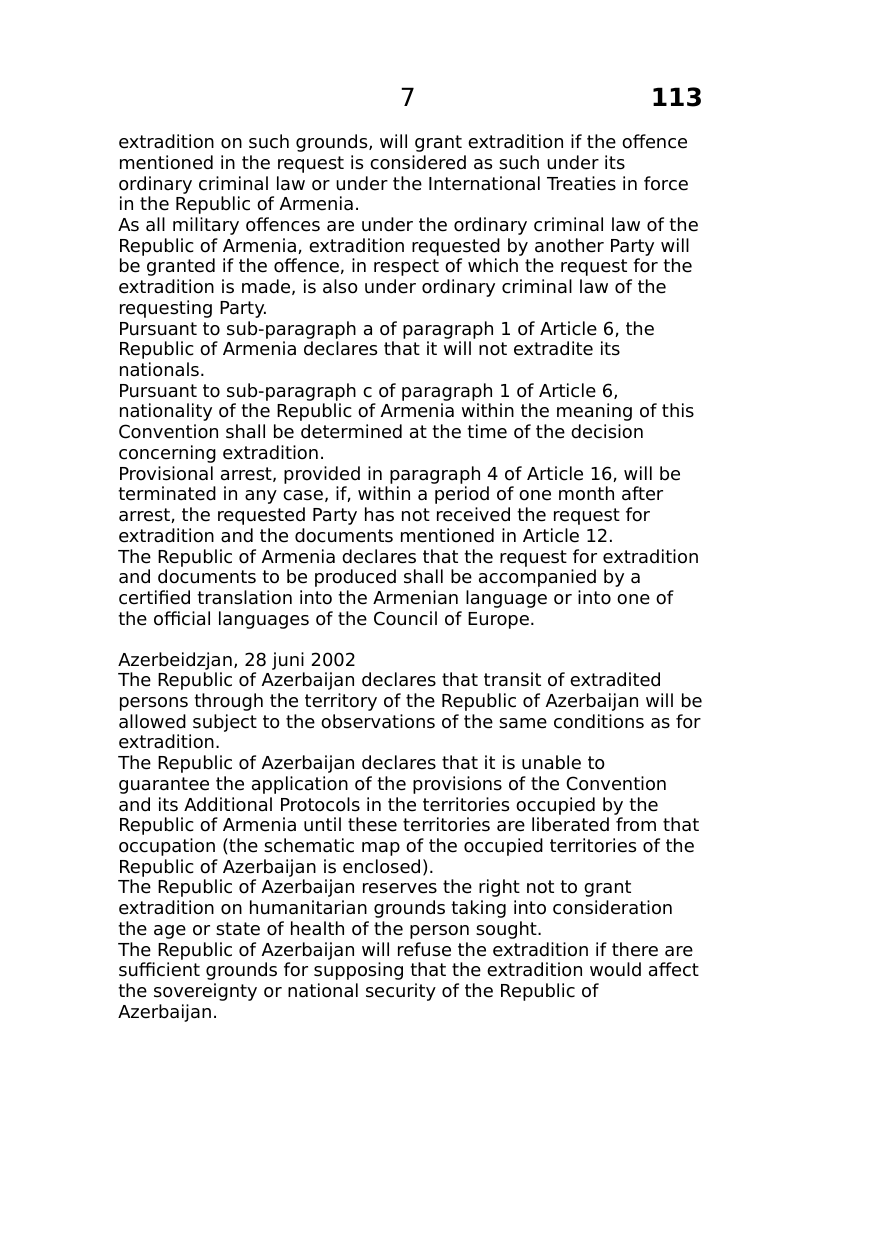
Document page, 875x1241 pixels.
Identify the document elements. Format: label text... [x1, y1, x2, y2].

text The Republic of Azerbaijan declares that transit of extradited persons through the territory of the Republic of Azerbaijan will be allowed subject to the observations of the same conditions as for extradition. [118, 670, 703, 753]
text Azerbeidzjan, 28 juni 2002 [118, 649, 703, 670]
text The Republic of Azerbaijan will refuse the extradition if there are sufficient grounds for supposing that the extradition would affect the sovereignty or national security of the Republic of Azerbaijan. [118, 939, 703, 1022]
text extradition on such grounds, will grant extradition if the offence mentioned in the request is considered as such under its ordinary criminal law or under the International Treaties in force in the Republic of Armenia. [118, 132, 703, 215]
text As all military offences are under the ordinary criminal law of the Republic of Armenia, extradition requested by another Party will be granted if the offence, in respect of which the request for the extradition is made, is also under ordinary criminal law of the requesting Party. [118, 215, 703, 318]
text Pursuant to sub-paragraph c of paragraph 1 of Article 6, nationality of the Republic of Armenia within the meaning of this Convention shall be determined at the time of the decision concerning extradition. [118, 381, 703, 463]
text Provisional arrest, provided in paragraph 4 of Article 16, will be terminated in any case, if, within a period of one month after arrest, the requested Party has not received the request for extradition and the documents mentioned in Article 12. [118, 463, 703, 546]
text The Republic of Armenia declares that the request for extradition and documents to be produced shall be accompanied by a certified translation into the Armenian language or into one of the official languages of the Council of Europe. [118, 546, 703, 629]
text The Republic of Azerbaijan reserves the right not to grant extradition on humanitarian grounds taking into consideration the age or state of health of the person sought. [118, 877, 703, 939]
text Pursuant to sub-paragraph a of paragraph 1 of Article 6, the Republic of Armenia declares that it will not extradite its nationals. [118, 318, 703, 381]
text The Republic of Azerbaijan declares that it is unable to guarantee the application of the provisions of the Convention and its Additional Protocols in the territories occupied by the Republic of Armenia until these territories are liberated from that occupation (the schematic map of the occupied territories of the Republic of Azerbaijan is enclosed). [118, 753, 703, 877]
